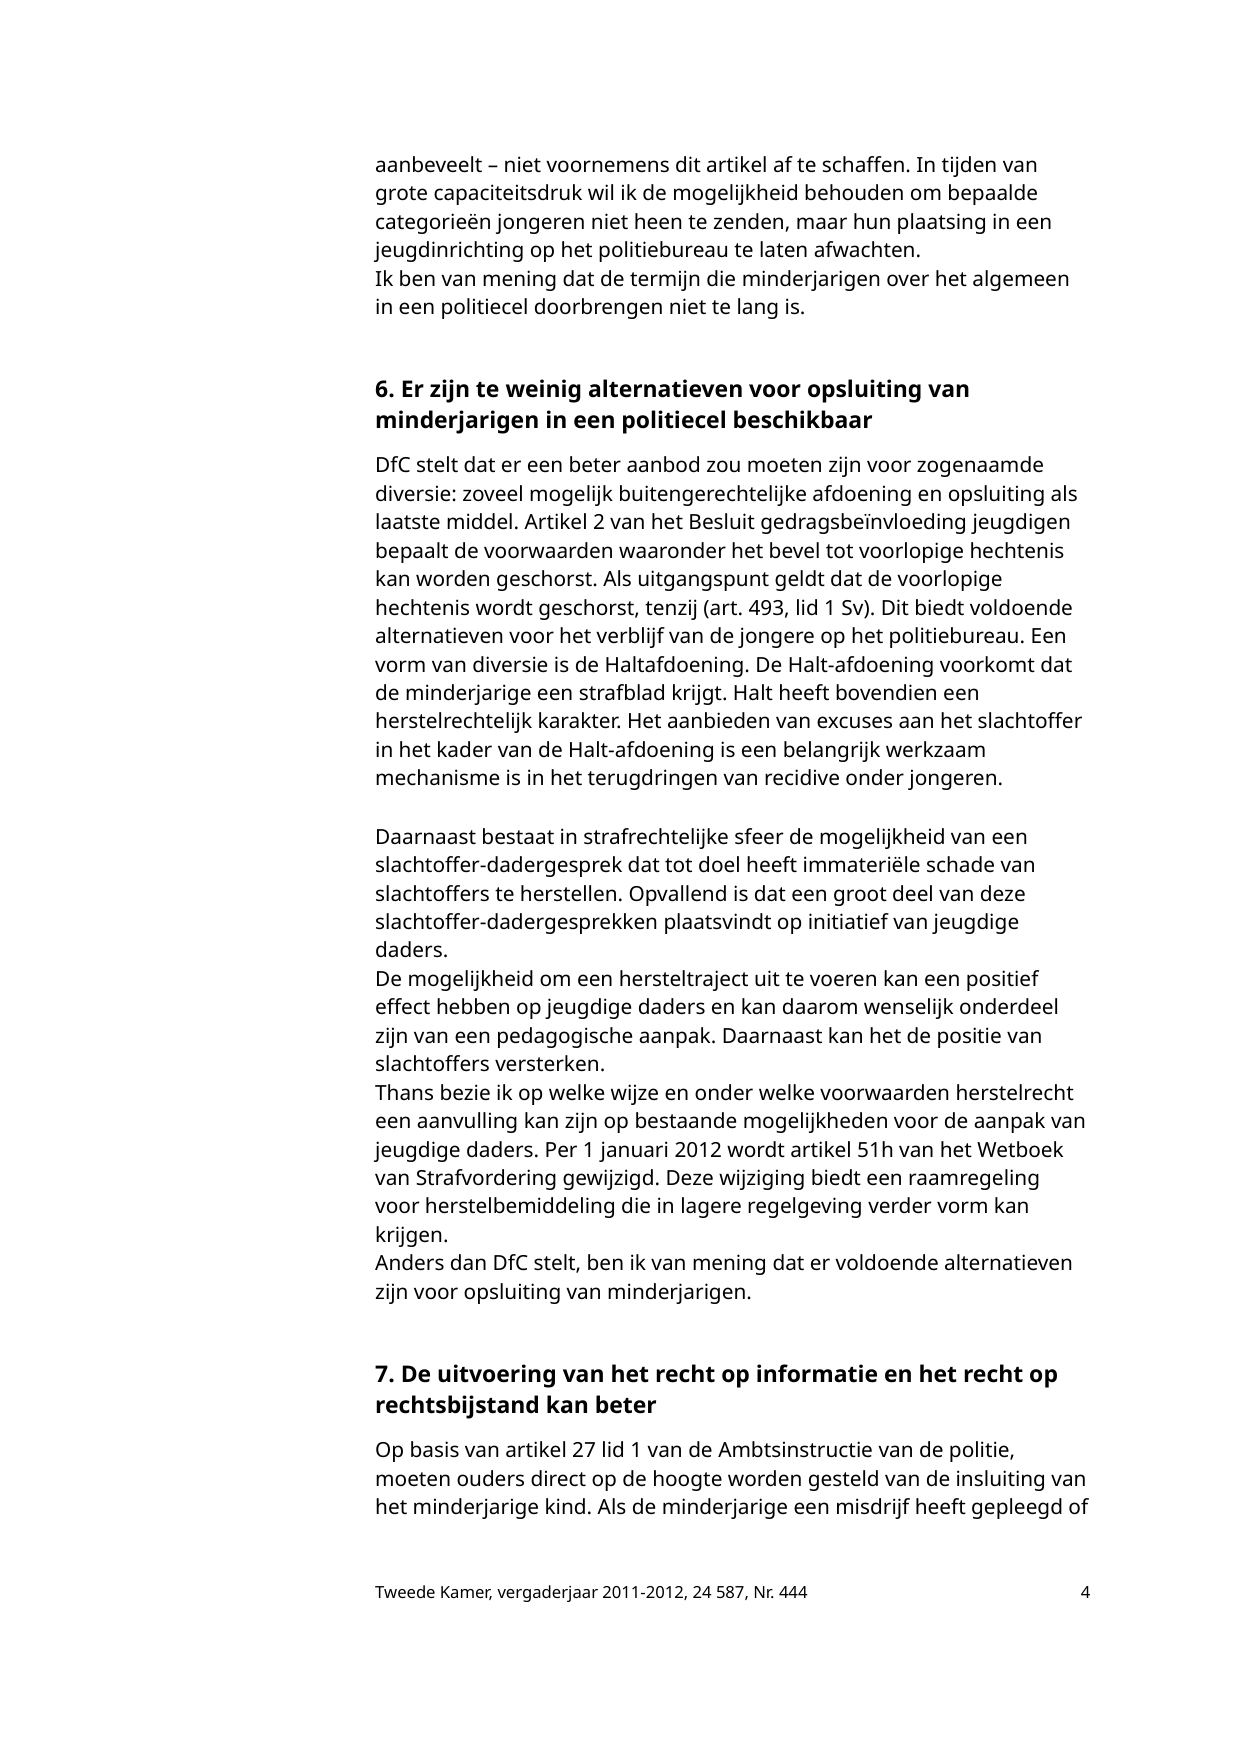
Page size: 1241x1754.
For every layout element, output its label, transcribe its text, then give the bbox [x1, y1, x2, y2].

subtitle 7. De uitvoering van het recht op informatie en het recht op rechtsbijstand kan beter [375, 1358, 1090, 1420]
text Daarnaast bestaat in strafrechtelijke sfeer de mogelijkheid van een slachtoffer-dadergesprek dat tot doel heeft immateriële schade van slachtoffers te herstellen. Opvallend is dat een groot deel van deze slachtoffer-dadergesprekken plaatsvindt op initiatief van jeugdige daders. [375, 822, 1090, 964]
text Ik ben van mening dat de termijn die minderjarigen over het algemeen in een politiecel doorbrengen niet te lang is. [375, 264, 1090, 321]
text DfC stelt dat er een beter aanbod zou moeten zijn voor zogenaamde diversie: zoveel mogelijk buitengerechtelijke afdoening en opsluiting als laatste middel. Artikel 2 van het Besluit gedragsbeïnvloeding jeugdigen bepaalt de voorwaarden waaronder het bevel tot voorlopige hechtenis kan worden geschorst. Als uitgangspunt geldt dat de voorlopige hechtenis wordt geschorst, tenzij (art. 493, lid 1 Sv). Dit biedt voldoende alternatieven voor het verblijf van de jongere op het politiebureau. Een vorm van diversie is de Haltafdoening. De Halt-afdoening voorkomt dat de minderjarige een strafblad krijgt. Halt heeft bovendien een herstelrechtelijk karakter. Het aanbieden van excuses aan het slachtoffer in het kader van de Halt-afdoening is een belangrijk werkzaam mechanisme is in het terugdringen van recidive onder jongeren. [375, 451, 1090, 792]
text Op basis van artikel 27 lid 1 van de Ambtsinstructie van de politie, moeten ouders direct op de hoogte worden gesteld van de insluiting van het minderjarige kind. Als de minderjarige een misdrijf heeft gepleegd of [375, 1435, 1090, 1521]
text De mogelijkheid om een hersteltraject uit te voeren kan een positief effect hebben op jeugdige daders en kan daarom wenselijk onderdeel zijn van een pedagogische aanpak. Daarnaast kan het de positie van slachtoffers versterken. [375, 964, 1090, 1078]
subtitle 6. Er zijn te weinig alternatieven voor opsluiting van minderjarigen in een politiecel beschikbaar [375, 373, 1090, 436]
text Anders dan DfC stelt, ben ik van mening dat er voldoende alternatieven zijn voor opsluiting van minderjarigen. [375, 1248, 1090, 1305]
text Thans bezie ik op welke wijze en onder welke voorwaarden herstelrecht een aanvulling kan zijn op bestaande mogelijkheden voor de aanpak van jeugdige daders. Per 1 januari 2012 wordt artikel 51h van het Wetboek van Strafvordering gewijzigd. Deze wijziging biedt een raamregeling voor herstelbemiddeling die in lagere regelgeving verder vorm kan krijgen. [375, 1078, 1090, 1248]
text aanbeveelt – niet voornemens dit artikel af te schaffen. In tijden van grote capaciteitsdruk wil ik de mogelijkheid behouden om bepaalde categorieën jongeren niet heen te zenden, maar hun plaatsing in een jeugdinrichting op het politiebureau te laten afwachten. [375, 150, 1090, 264]
